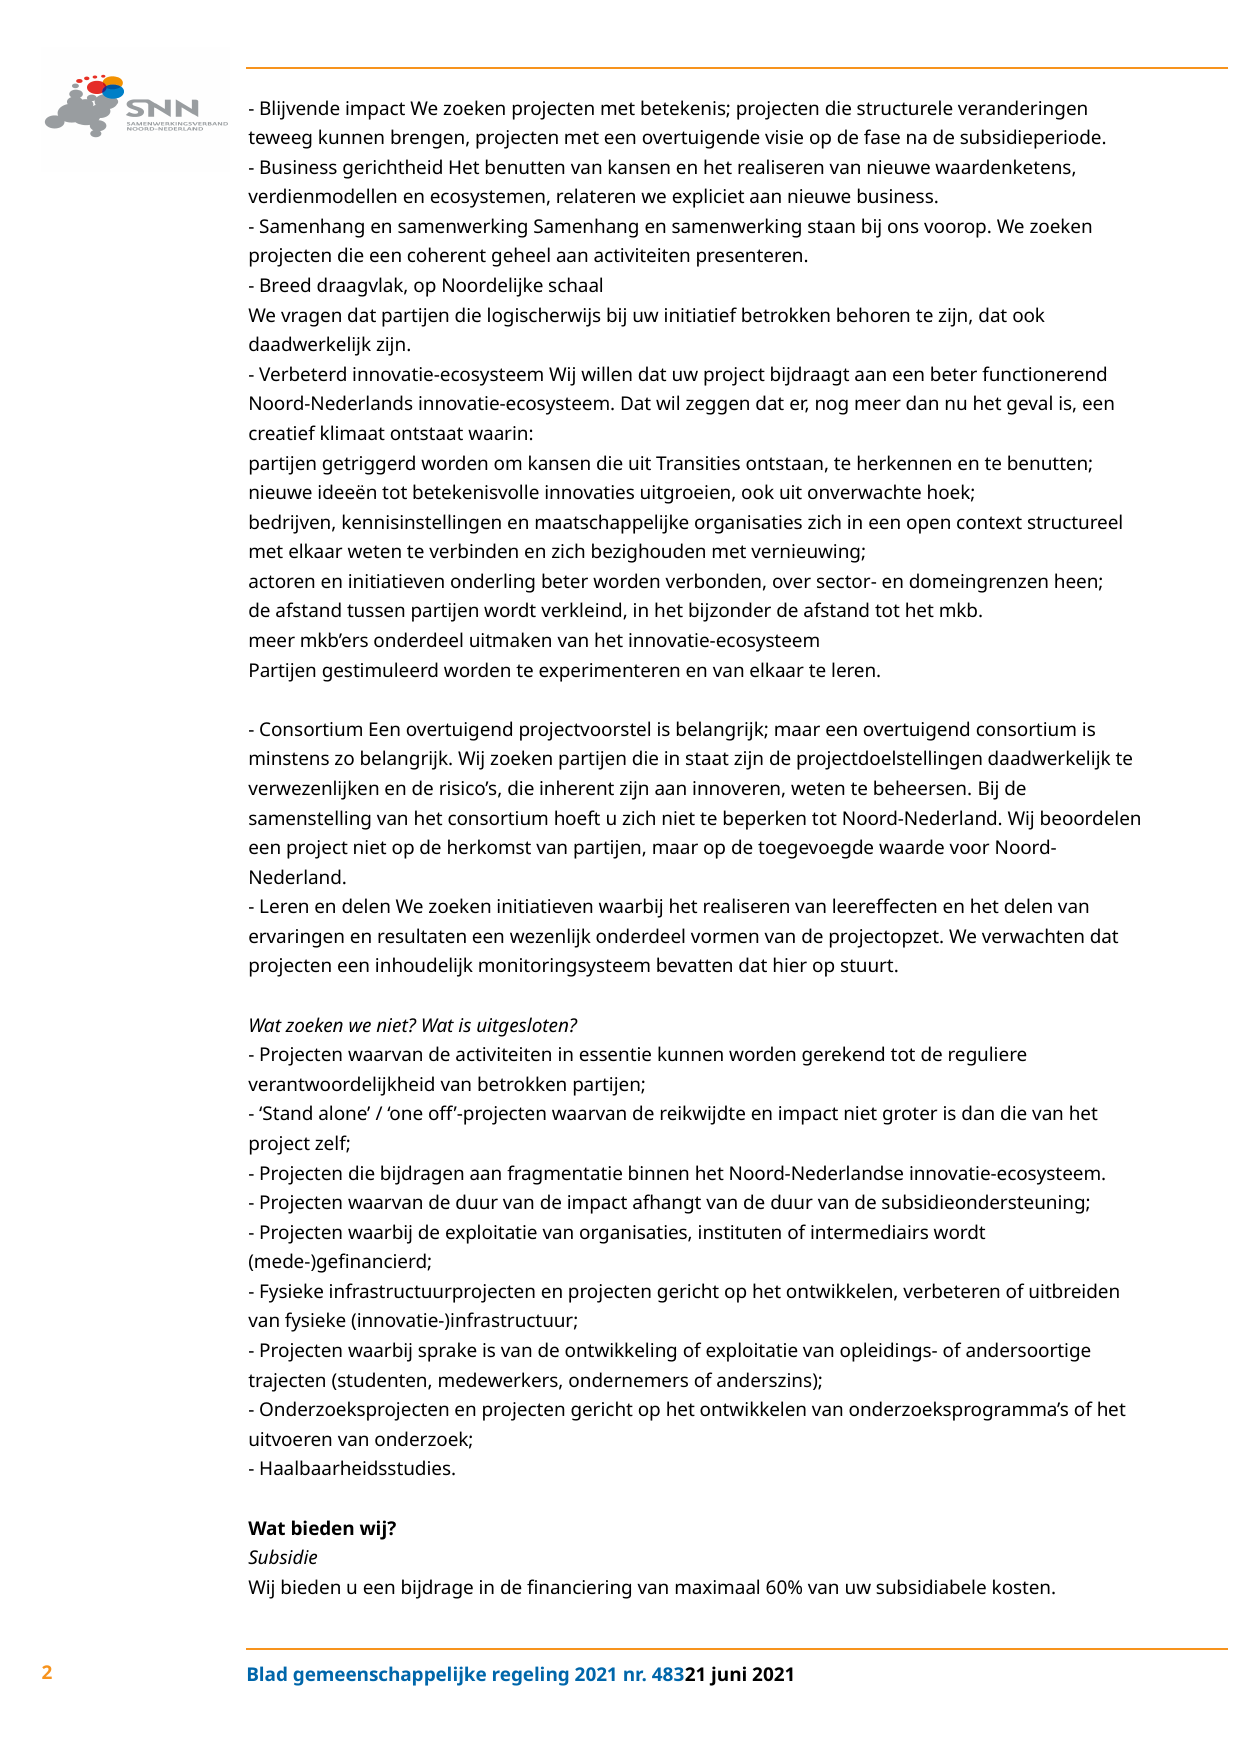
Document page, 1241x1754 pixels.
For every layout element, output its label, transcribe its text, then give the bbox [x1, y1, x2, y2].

text - Breed draagvlak, op Noordelijke schaal [248, 272, 1152, 298]
text We vragen dat partijen die logischerwijs bij uw initiatief betrokken behoren te zijn, dat ook daadwerkelijk zijn. [248, 302, 1152, 357]
text de afstand tussen partijen wordt verkleind, in het bijzonder de afstand tot het mkb. [248, 598, 1152, 623]
text - Projecten waarvan de activiteiten in essentie kunnen worden gerekend tot de reguliere verantwoordelijkheid van betrokken partijen; [248, 1041, 1152, 1097]
text nieuwe ideeën tot betekenisvolle innovaties uitgroeien, ook uit onverwachte hoek; [248, 479, 1152, 505]
text Wij bieden u een bijdrage in de financiering van maximaal 60% van uw subsidiabele kosten. [248, 1574, 1152, 1600]
text actoren en initiatieven onderling beter worden verbonden, over sector- en domeingrenzen heen; [248, 568, 1152, 594]
text Wat zoeken we niet? Wat is uitgesloten? [248, 1012, 1152, 1038]
text - Business gerichtheid Het benutten van kansen en het realiseren van nieuwe waardenketens, verdienmodellen en ecosystemen, relateren we expliciet aan nieuwe business. [248, 154, 1152, 209]
picture [41, 47, 231, 172]
text - Onderzoeksprojecten en projecten gericht op het ontwikkelen van onderzoeksprogramma’s of het uitvoeren van onderzoek; [248, 1396, 1152, 1452]
text Partijen gestimuleerd worden te experimenteren en van elkaar te leren. [248, 657, 1152, 683]
text - Samenhang en samenwerking Samenhang en samenwerking staan bij ons voorop. We zoeken projecten die een coherent geheel aan activiteiten presenteren. [248, 213, 1152, 268]
text partijen getriggerd worden om kansen die uit Transities ontstaan, te herkennen en te benutten; [248, 450, 1152, 476]
text - Projecten waarbij sprake is van de ontwikkeling of exploitatie van opleidings- of andersoortige trajecten (studenten, medewerkers, ondernemers of anderszins); [248, 1337, 1152, 1393]
text - Consortium Een overtuigend projectvoorstel is belangrijk; maar een overtuigend consortium is minstens zo belangrijk. Wij zoeken partijen die in staat zijn de projectdoelstellingen daadwerkelijk te verwezenlijken en de risico’s, die inherent zijn aan innoveren, weten te beheersen. Bij de samenstelling van het consortium hoeft u zich niet te beperken tot Noord-Nederland. Wij beoordelen een project niet op de herkomst van partijen, maar op de toegevoegde waarde voor Noord-Nederland. [248, 716, 1152, 890]
text - ‘Stand alone’ / ‘one off’-projecten waarvan de reikwijdte en impact niet groter is dan die van het project zelf; [248, 1101, 1152, 1156]
text - Fysieke infrastructuurprojecten en projecten gericht op het ontwikkelen, verbeteren of uitbreiden van fysieke (innovatie-)infrastructuur; [248, 1278, 1152, 1333]
text - Verbeterd innovatie-ecosysteem Wij willen dat uw project bijdraagt aan een beter functionerend Noord-Nederlands innovatie-ecosysteem. Dat wil zeggen dat er, nog meer dan nu het geval is, een creatief klimaat ontstaat waarin: [248, 361, 1152, 446]
text meer mkb’ers onderdeel uitmaken van het innovatie-ecosysteem [248, 627, 1152, 653]
text - Blijvende impact We zoeken projecten met betekenis; projecten die structurele veranderingen teweeg kunnen brengen, projecten met een overtuigende visie op de fase na de subsidieperiode. [248, 95, 1152, 150]
text - Projecten waarbij de exploitatie van organisaties, instituten of intermediairs wordt (mede-)gefinancierd; [248, 1219, 1152, 1274]
text - Leren en delen We zoeken initiatieven waarbij het realiseren van leereffecten en het delen van ervaringen en resultaten een wezenlijk onderdeel vormen van de projectopzet. We verwachten dat projecten een inhoudelijk monitoringsysteem bevatten dat hier op stuurt. [248, 893, 1152, 978]
text - Haalbaarheidsstudies. [248, 1456, 1152, 1481]
text - Projecten die bijdragen aan fragmentatie binnen het Noord-Nederlandse innovatie-ecosysteem. [248, 1160, 1152, 1186]
text - Projecten waarvan de duur van de impact afhangt van de duur van de subsidieondersteuning; [248, 1189, 1152, 1215]
text bedrijven, kennisinstellingen en maatschappelijke organisaties zich in een open context structureel met elkaar weten te verbinden en zich bezighouden met vernieuwing; [248, 509, 1152, 564]
text Wat bieden wij? [248, 1515, 1152, 1541]
text Subsidie [248, 1544, 1152, 1570]
